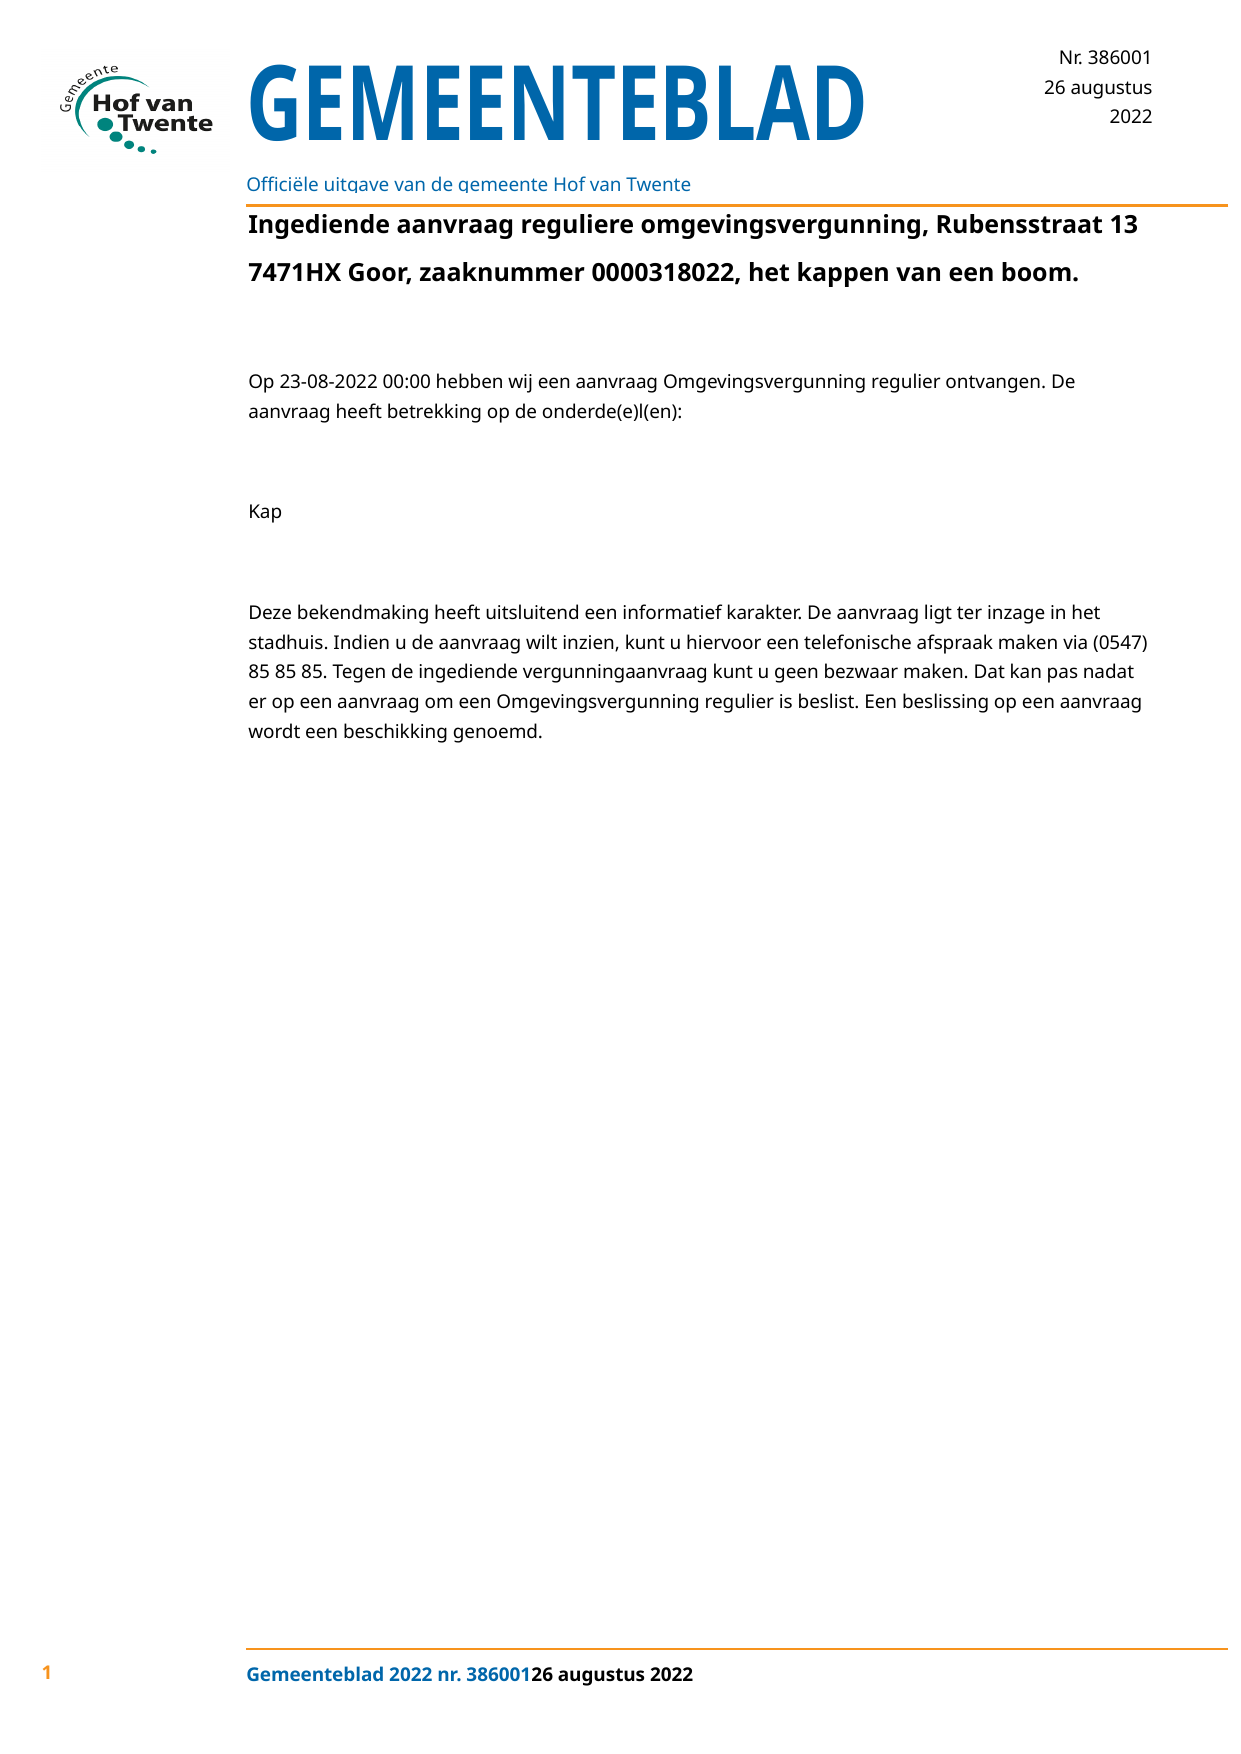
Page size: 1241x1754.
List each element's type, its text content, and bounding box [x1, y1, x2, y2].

text Deze bekendmaking heeft uitsluitend een informatief karakter. De aanvraag ligt ter inzage in het stadhuis. Indien u de aanvraag wilt inzien, kunt u hiervoor een telefonische afspraak maken via (0547) 85 85 85. Tegen de ingediende vergunningaanvraag kunt u geen bezwaar maken. Dat kan pas nadat er op een aanvraag om een Omgevingsvergunning regulier is beslist. Een beslissing op een aanvraag wordt een beschikking genoemd. [248, 599, 1152, 744]
text Op 23-08-2022 00:00 hebben wij een aanvraag Omgevingsvergunning regulier ontvangen. De aanvraag heeft betrekking op de onderde(e)l(en): [248, 368, 1152, 424]
text Kap [248, 499, 1152, 524]
picture [41, 47, 231, 172]
text Ingediende aanvraag reguliere omgevingsvergunning, Rubensstraat 13 7471HX Goor, zaaknummer 0000318022, het kappen van een boom. [248, 207, 1152, 288]
